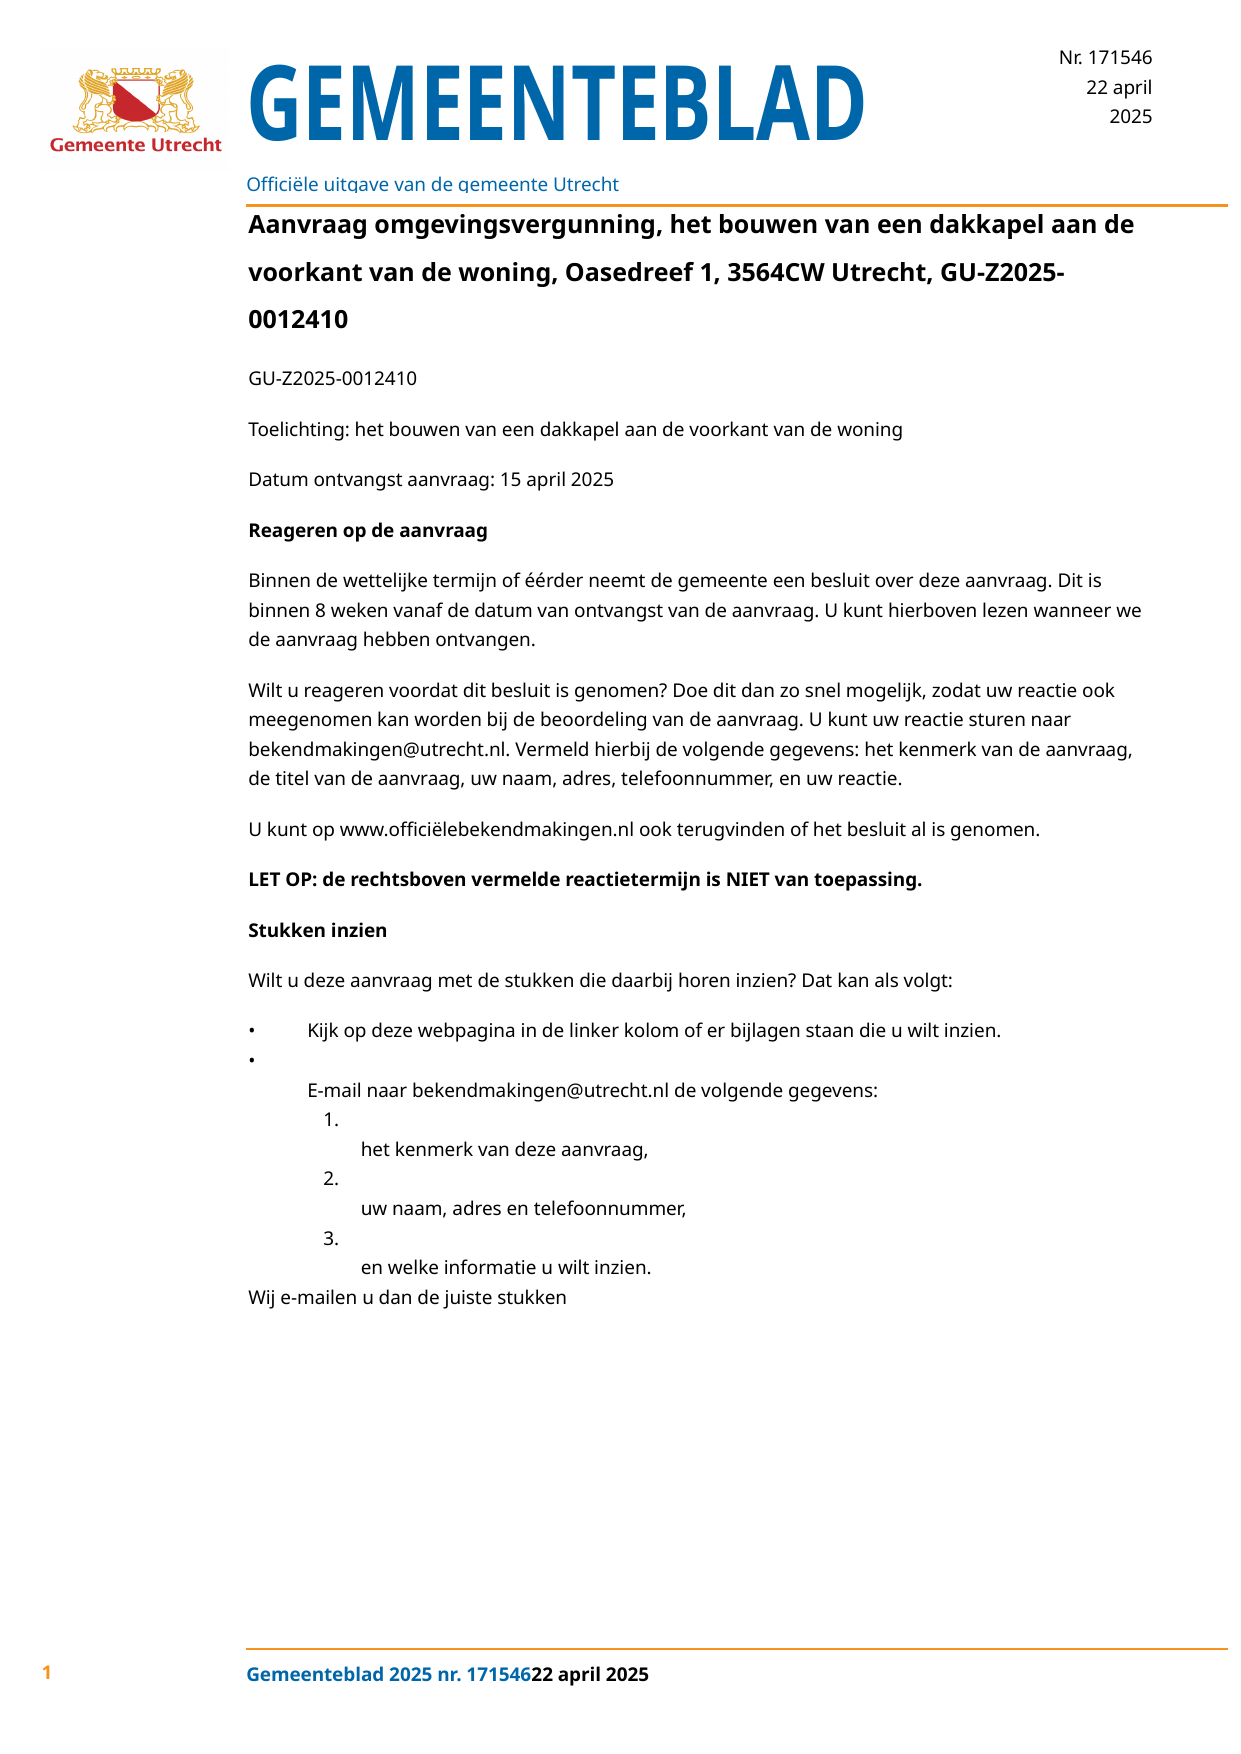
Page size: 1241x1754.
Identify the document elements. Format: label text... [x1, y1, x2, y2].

text Toelichting: het bouwen van een dakkapel aan de voorkant van de woning [248, 416, 1152, 442]
text Aanvraag omgevingsvergunning, het bouwen van een dakkapel aan de voorkant van de woning, Oasedreef 1, 3564CW Utrecht, GU-Z2025-0012410 [248, 207, 1152, 336]
text Wilt u deze aanvraag met de stukken die daarbij horen inzien? Dat kan als volgt: [248, 967, 1152, 993]
text Wilt u reageren voordat dit besluit is genomen? Doe dit dan zo snel mogelijk, zodat uw reactie ook meegenomen kan worden bij de beoordeling van de aanvraag. U kunt uw reactie sturen naar bekendmakingen@utrecht.nl. Vermeld hierbij de volgende gegevens: het kenmerk van de aanvraag, de titel van de aanvraag, uw naam, adres, telefoonnummer, en uw reactie. [248, 677, 1152, 791]
list uw naam, adres en telefoonnummer, [323, 1195, 1152, 1221]
list E-mail naar bekendmakingen@utrecht.nl de volgende gegevens: [248, 1077, 1152, 1102]
text Datum ontvangst aanvraag: 15 april 2025 [248, 466, 1152, 492]
text Wij e-mailen u dan de juiste stukken [248, 1284, 1152, 1309]
list Kijk op deze webpagina in de linker kolom of er bijlagen staan die u wilt inzien. [248, 1018, 1152, 1043]
list en welke informatie u wilt inzien. [323, 1254, 1152, 1280]
picture [41, 47, 231, 172]
text Stukken inzien [248, 917, 1152, 942]
text GU-Z2025-0012410 [248, 366, 1152, 391]
text Reageren op de aanvraag [248, 517, 1152, 542]
text Binnen de wettelijke termijn of éérder neemt de gemeente een besluit over deze aanvraag. Dit is binnen 8 weken vanaf de datum van ontvangst van de aanvraag. U kunt hierboven lezen wanneer we de aanvraag hebben ontvangen. [248, 567, 1152, 652]
text LET OP: de rechtsboven vermelde reactietermijn is NIET van toepassing. [248, 866, 1152, 892]
text U kunt op www.officiëlebekendmakingen.nl ook terugvinden of het besluit al is genomen. [248, 816, 1152, 842]
list het kenmerk van deze aanvraag, [323, 1136, 1152, 1162]
